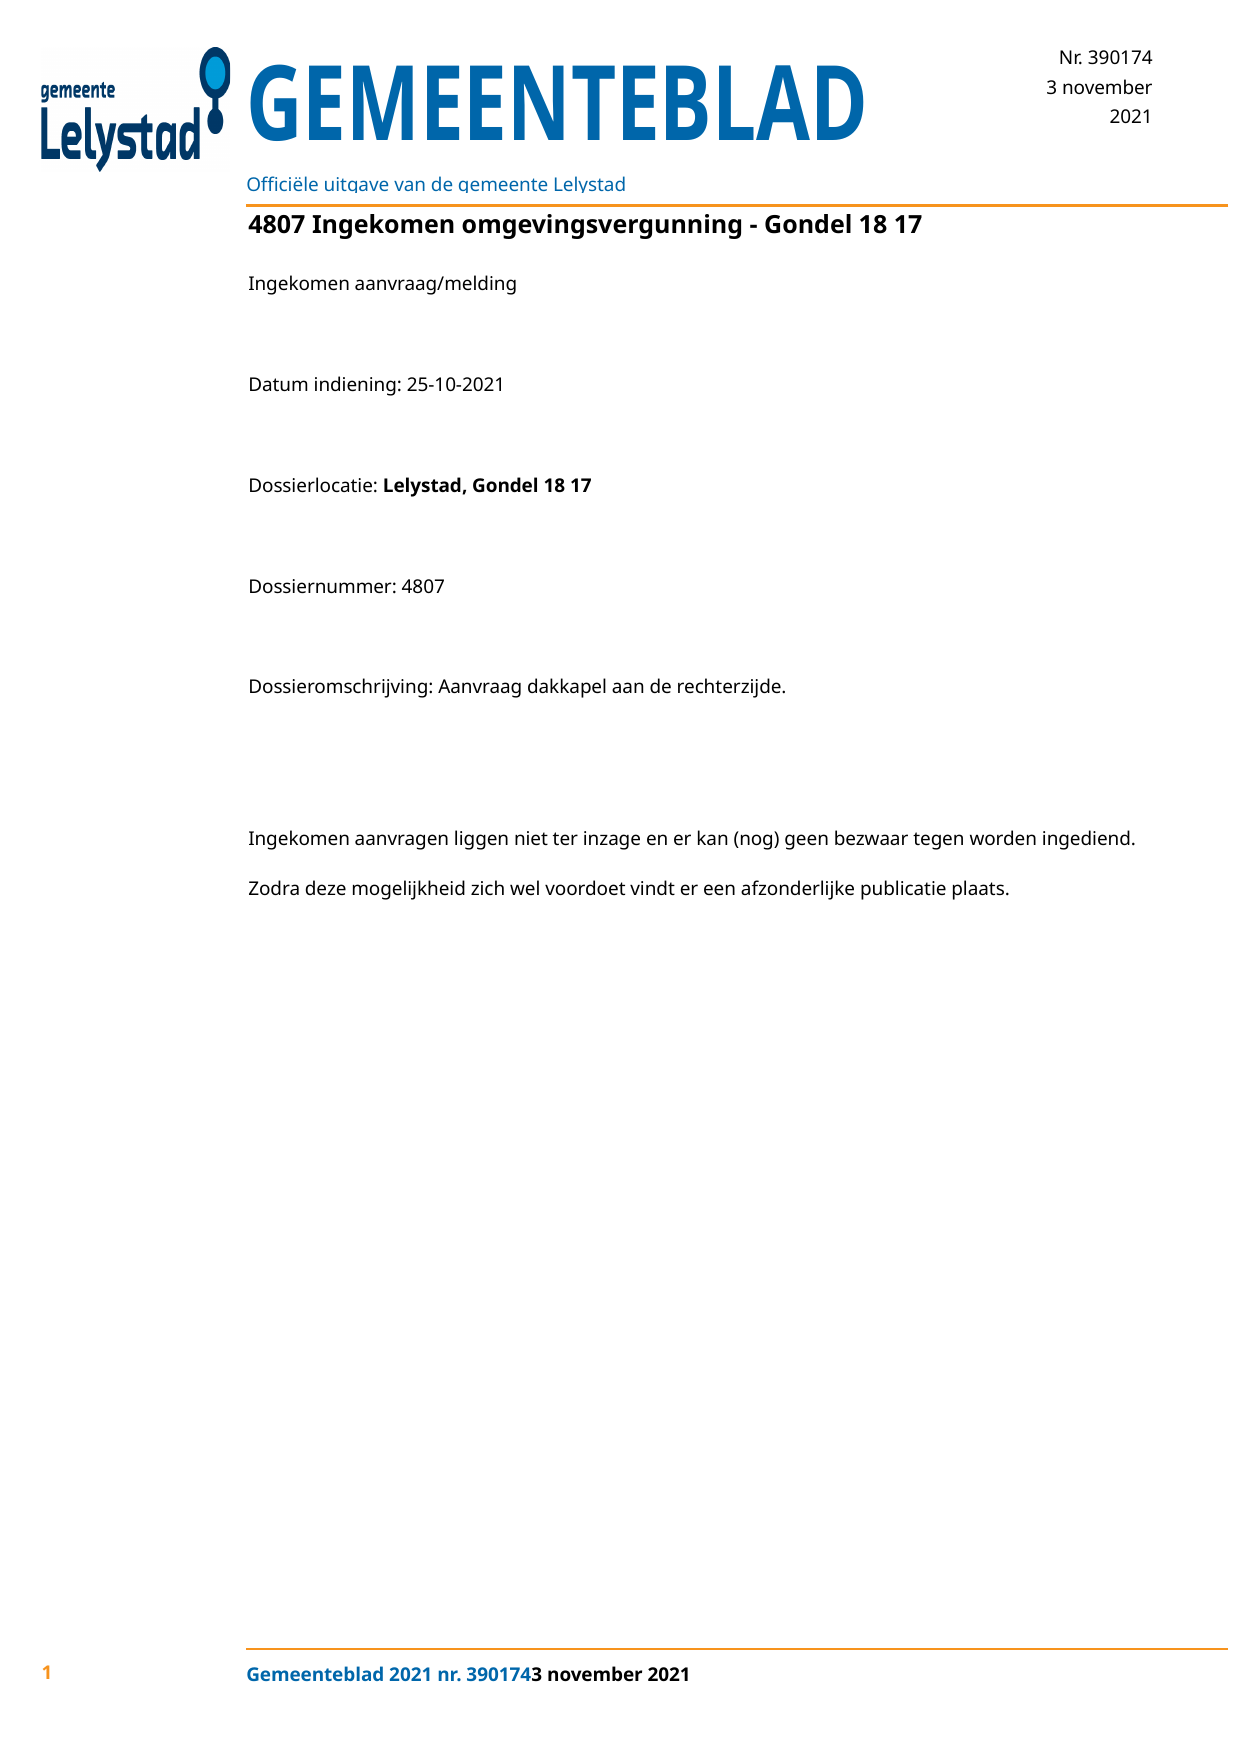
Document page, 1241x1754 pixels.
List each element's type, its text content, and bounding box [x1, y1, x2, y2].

picture [41, 47, 231, 172]
text 4807 Ingekomen omgevingsvergunning - Gondel 18 17 [248, 207, 1152, 241]
text Dossiernummer: 4807 [248, 573, 1152, 598]
text Dossierlocatie: Lelystad, Gondel 18 17 [248, 472, 1152, 498]
text Zodra deze mogelijkheid zich wel voordoet vindt er een afzonderlijke publicatie plaats. [248, 875, 1152, 901]
text Ingekomen aanvraag/melding [248, 270, 1152, 296]
text Dossieromschrijving: Aanvraag dakkapel aan de rechterzijde. [248, 674, 1152, 699]
text Datum indiening: 25-10-2021 [248, 371, 1152, 397]
text Ingekomen aanvragen liggen niet ter inzage en er kan (nog) geen bezwaar tegen worden ingediend. [248, 825, 1152, 851]
